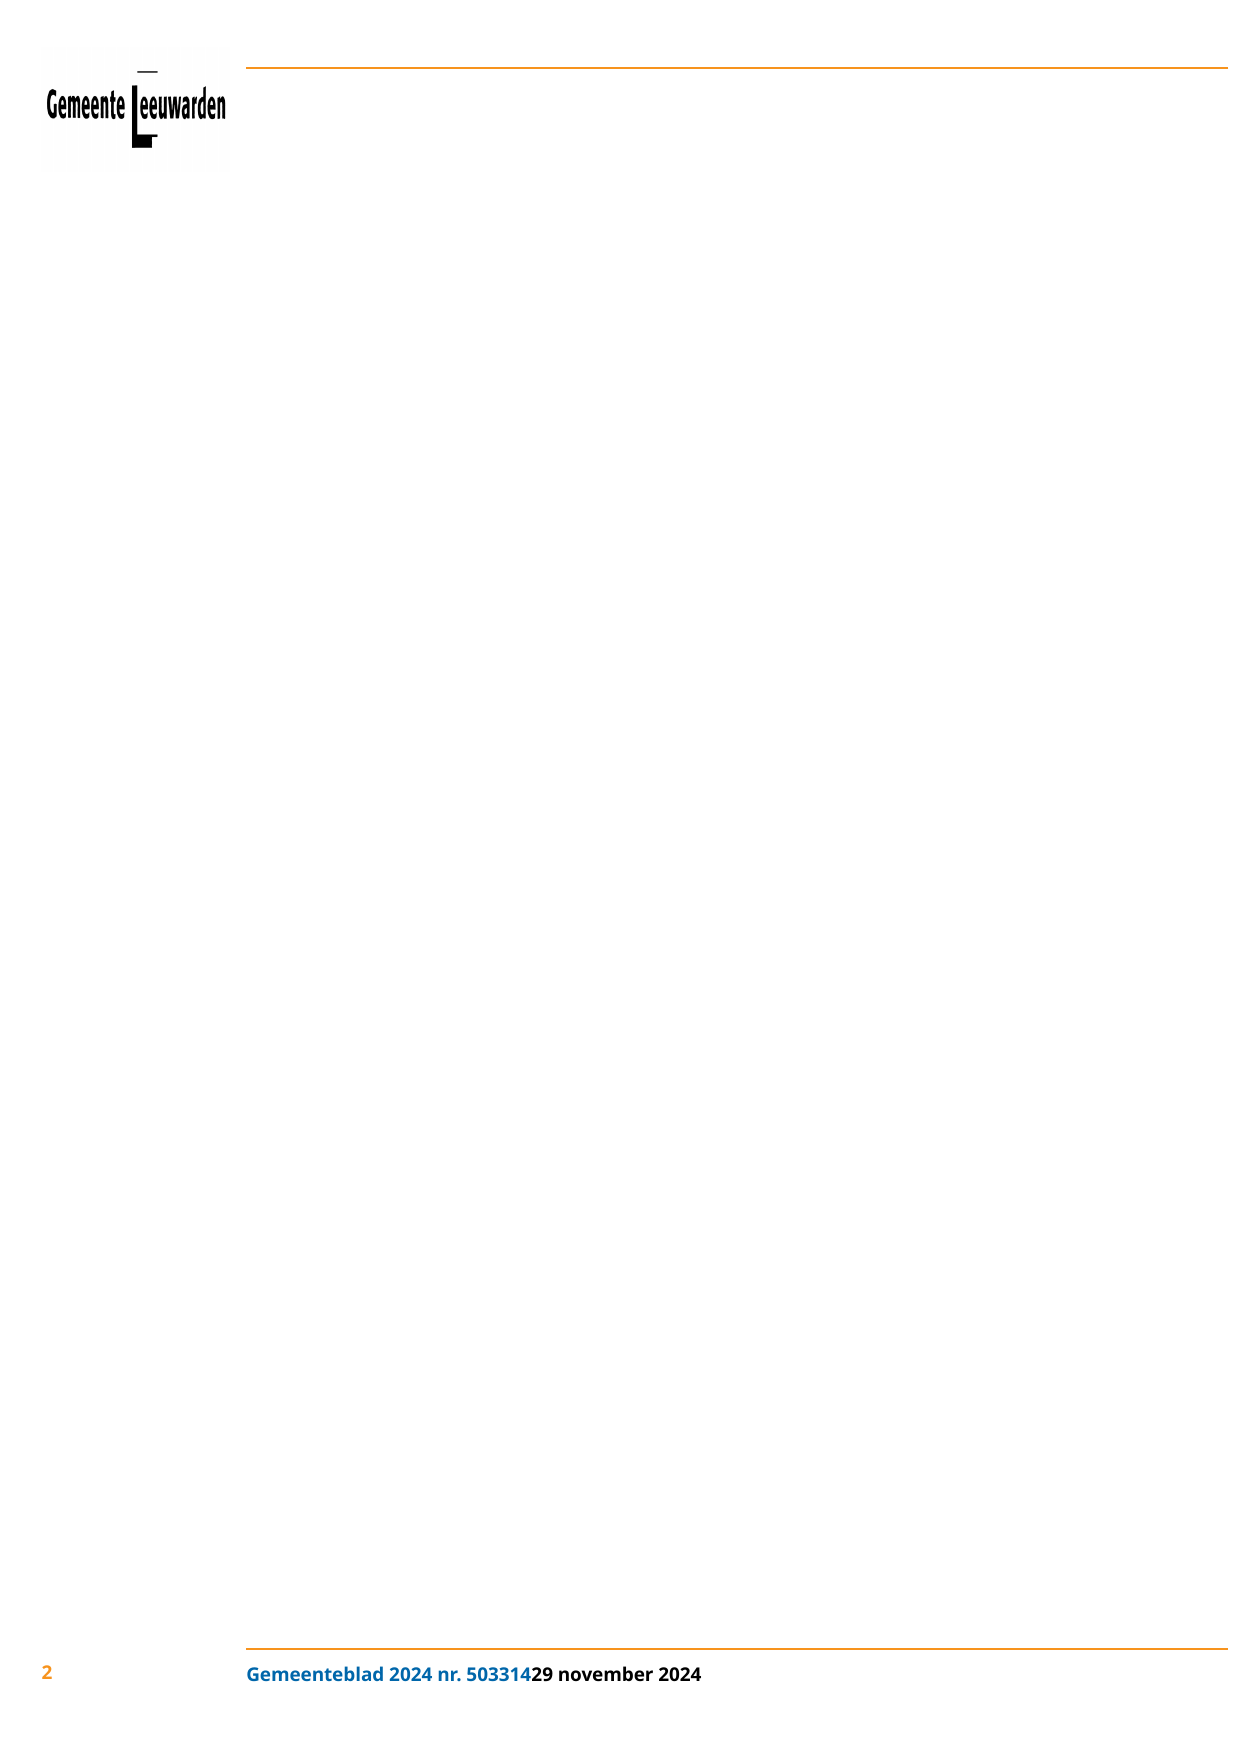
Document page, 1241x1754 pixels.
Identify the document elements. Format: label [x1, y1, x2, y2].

picture [41, 47, 231, 172]
